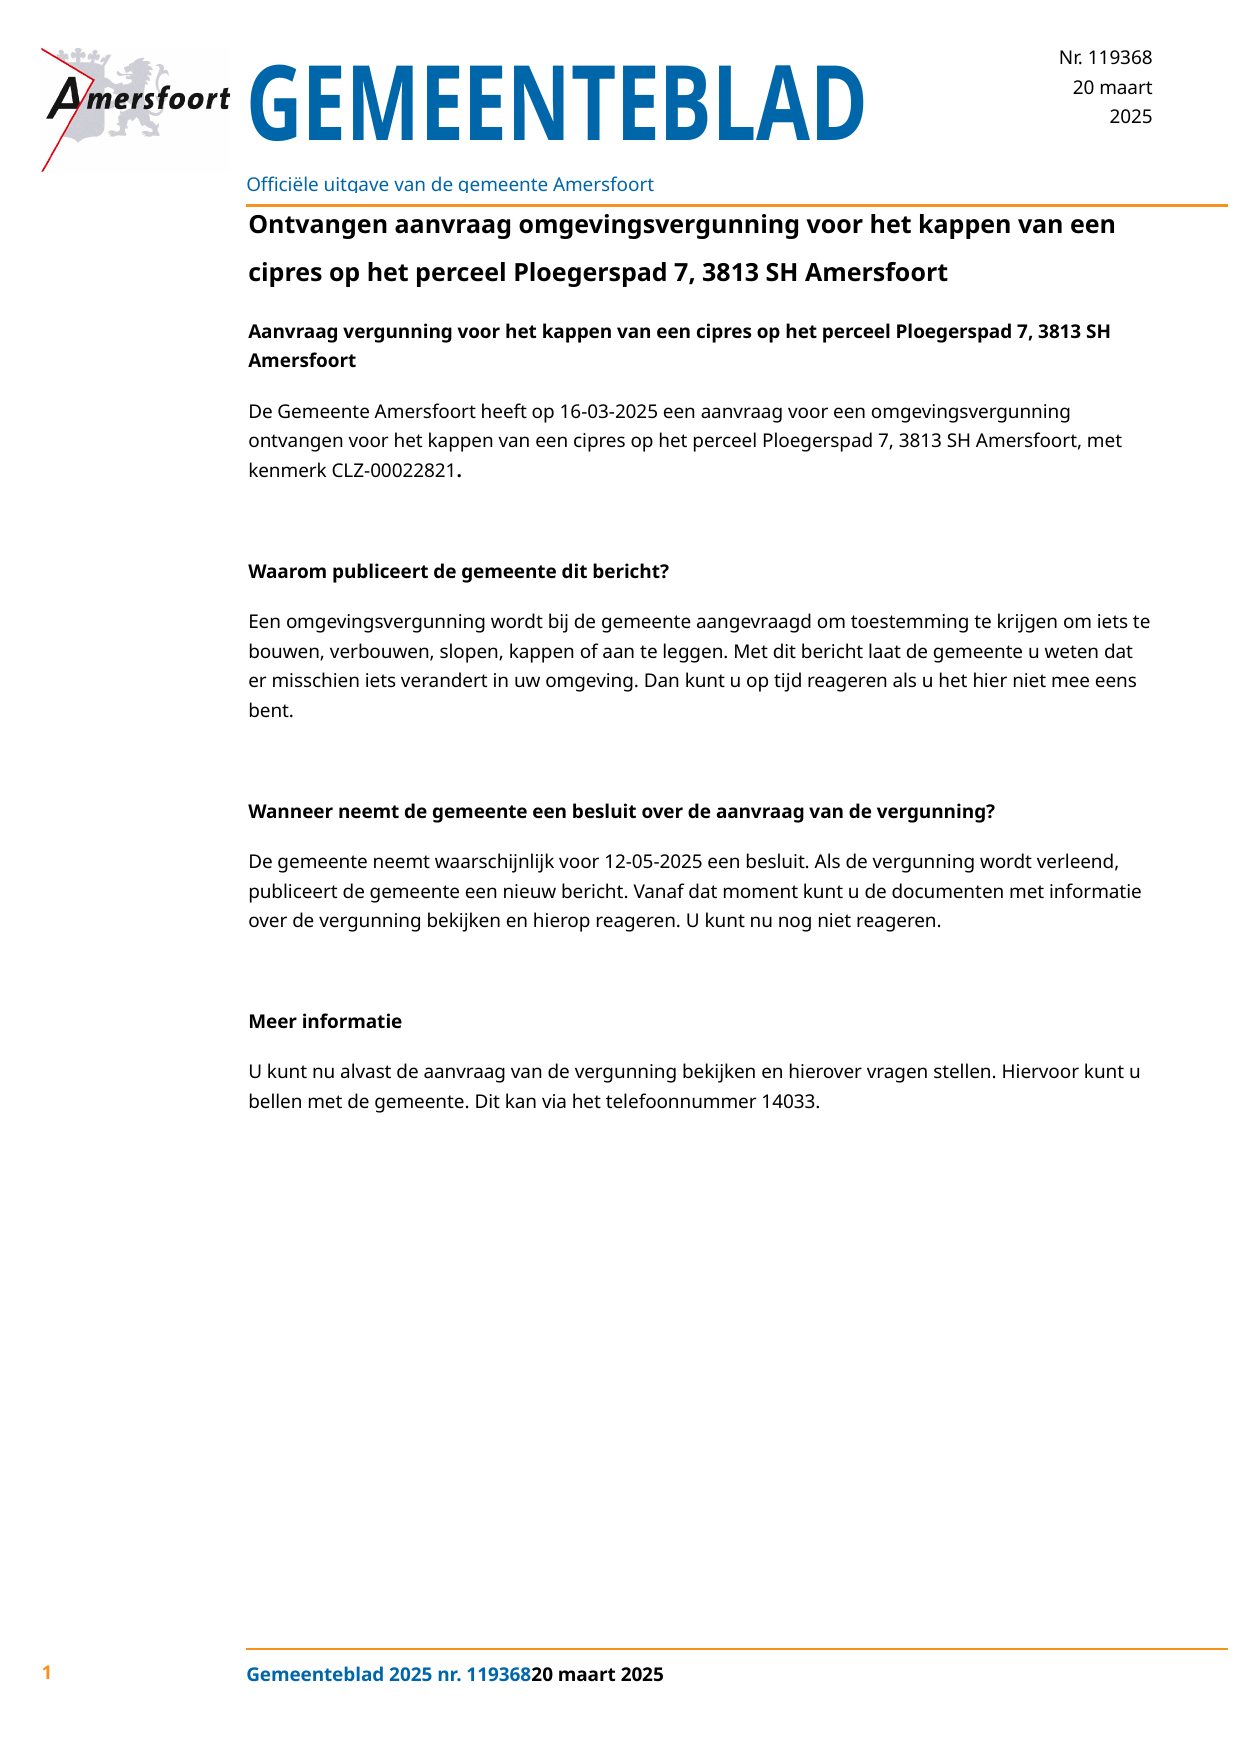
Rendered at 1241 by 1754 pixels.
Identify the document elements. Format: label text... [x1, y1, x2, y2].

picture [41, 47, 231, 172]
text Waarom publiceert de gemeente dit bericht? [248, 558, 1152, 584]
text De Gemeente Amersfoort heeft op 16-03-2025 een aanvraag voor een omgevingsvergunning ontvangen voor het kappen van een cipres op het perceel Ploegerspad 7, 3813 SH Amersfoort, met kenmerk CLZ-00022821. [248, 398, 1152, 483]
text Aanvraag vergunning voor het kappen van een cipres op het perceel Ploegerspad 7, 3813 SH Amersfoort [248, 318, 1152, 373]
text Een omgevingsvergunning wordt bij de gemeente aangevraagd om toestemming te krijgen om iets te bouwen, verbouwen, slopen, kappen of aan te leggen. Met dit bericht laat de gemeente u weten dat er misschien iets verandert in uw omgeving. Dan kunt u op tijd reageren als u het hier niet mee eens bent. [248, 608, 1152, 723]
text Ontvangen aanvraag omgevingsvergunning voor het kappen van een cipres op het perceel Ploegerspad 7, 3813 SH Amersfoort [248, 207, 1152, 288]
text U kunt nu alvast de aanvraag van de vergunning bekijken en hierover vragen stellen. Hiervoor kunt u bellen met de gemeente. Dit kan via het telefoonnummer 14033. [248, 1059, 1152, 1114]
text Wanneer neemt de gemeente een besluit over de aanvraag van de vergunning? [248, 798, 1152, 824]
text Meer informatie [248, 1008, 1152, 1034]
text De gemeente neemt waarschijnlijk voor 12-05-2025 een besluit. Als de vergunning wordt verleend, publiceert de gemeente een nieuw bericht. Vanaf dat moment kunt u de documenten met informatie over de vergunning bekijken en hierop reageren. U kunt nu nog niet reageren. [248, 848, 1152, 933]
